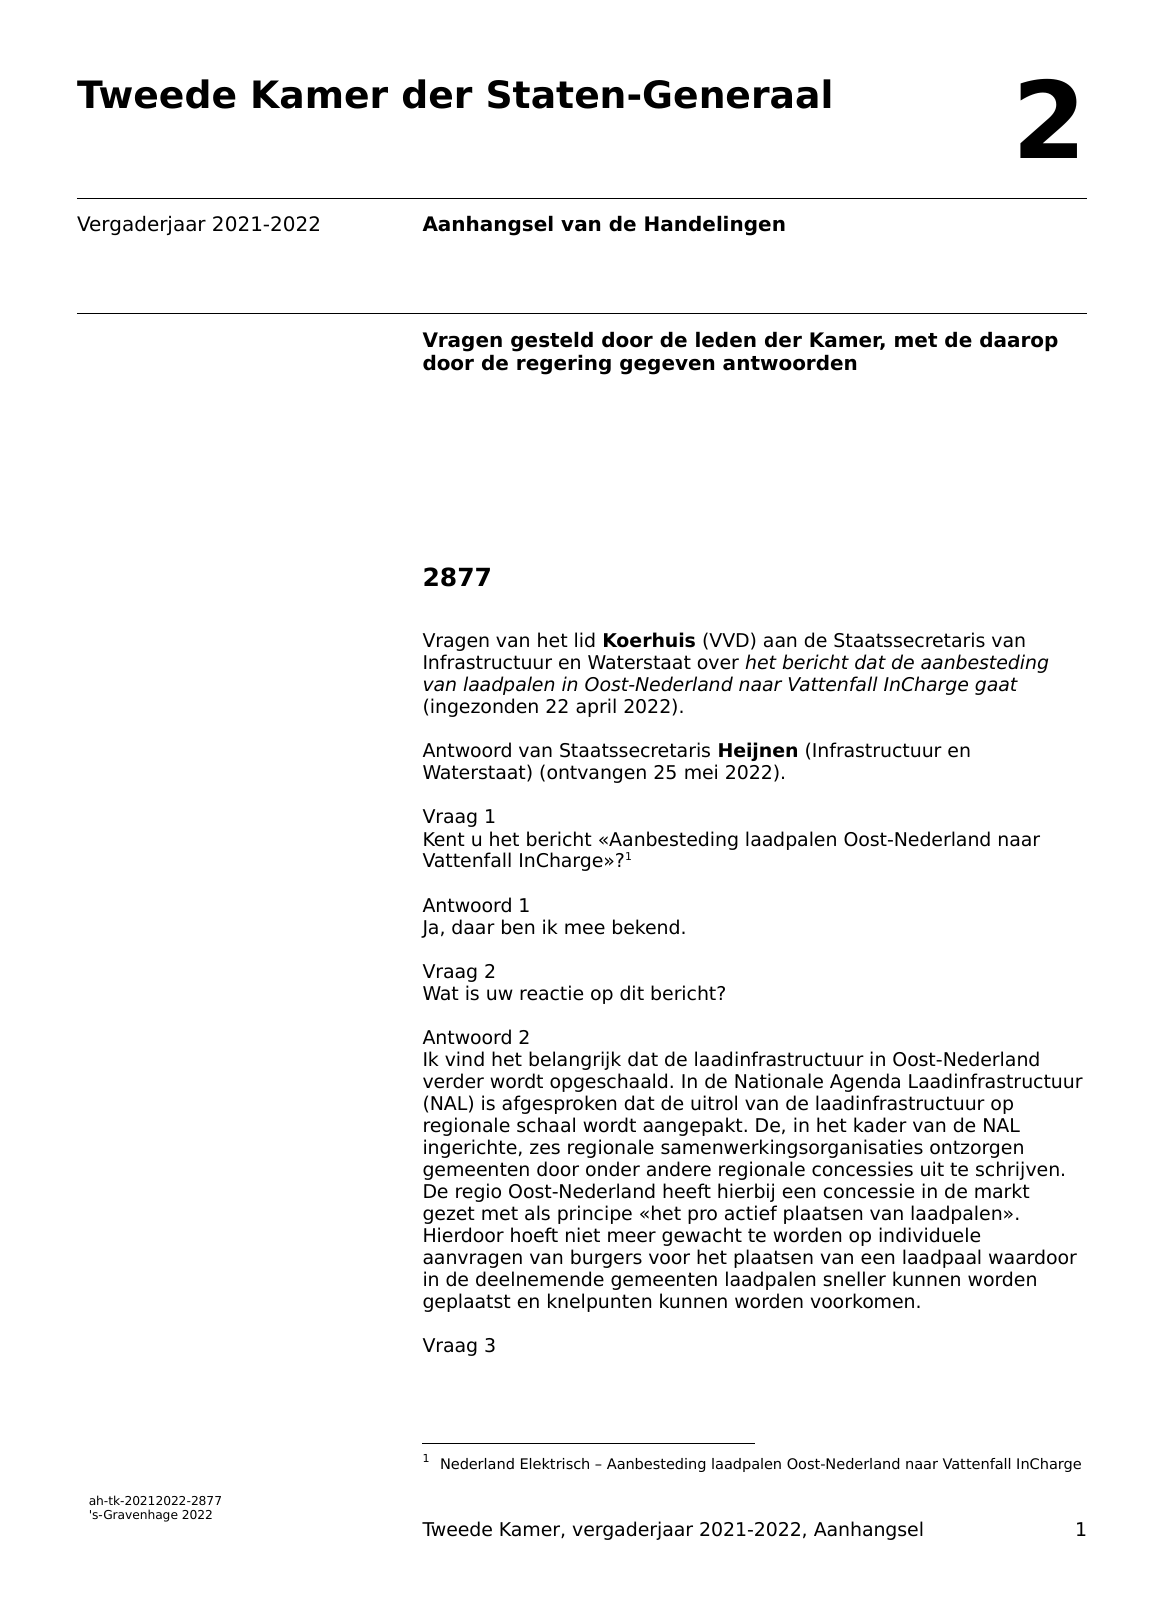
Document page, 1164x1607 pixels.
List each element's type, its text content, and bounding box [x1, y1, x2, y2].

text 's-Gravenhage 2022 [88, 1508, 323, 1522]
text Kent u het bericht «Aanbesteding laadpalen Oost-Nederland naar Vattenfall InCharge»? [422, 828, 1087, 872]
text Ik vind het belangrijk dat de laadinfrastructuur in Oost-Nederland verder wordt opgeschaald. In de Nationale Agenda Laadinfrastructuur (NAL) is afgesproken dat de uitrol van de laadinfrastructuur op regionale schaal wordt aangepakt. De, in het kader van de NAL ingerichte, zes regionale samenwerkingsorganisaties ontzorgen gemeenten door onder andere regionale concessies uit te schrijven. De regio Oost-Nederland heeft hierbij een concessie in de markt gezet met als principe «het pro actief plaatsen van laadpalen». Hierdoor hoeft niet meer gewacht te worden op individuele aanvragen van burgers voor het plaatsen van een laadpaal waardoor in de deelnemende gemeenten laadpalen sneller kunnen worden geplaatst en knelpunten kunnen worden voorkomen. [422, 1049, 1087, 1313]
text Vraag 2 [422, 961, 1087, 983]
text 2877 [422, 563, 1087, 592]
text Vraag 3 [422, 1335, 1087, 1357]
text Wat is uw reactie op dit bericht? [422, 983, 1087, 1005]
table_header 2 [886, 59, 1087, 198]
text Vraag 1 [422, 806, 1087, 828]
text Antwoord van Staatssecretaris Heijnen (Infrastructuur en Waterstaat) (ontvangen 25 mei 2022). [422, 740, 1087, 784]
text Nederland Elektrisch – Aanbesteding laadpalen Oost-Nederland naar Vattenfall InCharge [422, 1452, 1087, 1474]
text ah-tk-20212022-2877 [88, 1494, 323, 1508]
table_cell [77, 314, 422, 375]
text Ja, daar ben ik mee bekend. [422, 917, 1087, 938]
table_cell Vergaderjaar 2021-2022 [77, 199, 422, 313]
text Vragen van het lid Koerhuis (VVD) aan de Staatssecretaris van Infrastructuur en Waterstaat over het bericht dat de aanbesteding van laadpalen in Oost-Nederland naar Vattenfall InCharge gaat (ingezonden 22 april 2022). [422, 630, 1087, 718]
table_cell Aanhangsel van de Handelingen [422, 199, 1087, 313]
text Antwoord 1 [422, 894, 1087, 917]
table_cell Vragen gesteld door de leden der Kamer, met de daarop door de regering gegeven antwoorden [422, 314, 1087, 375]
text Antwoord 2 [422, 1027, 1087, 1049]
table_header Tweede Kamer der Staten-Generaal [77, 59, 886, 198]
